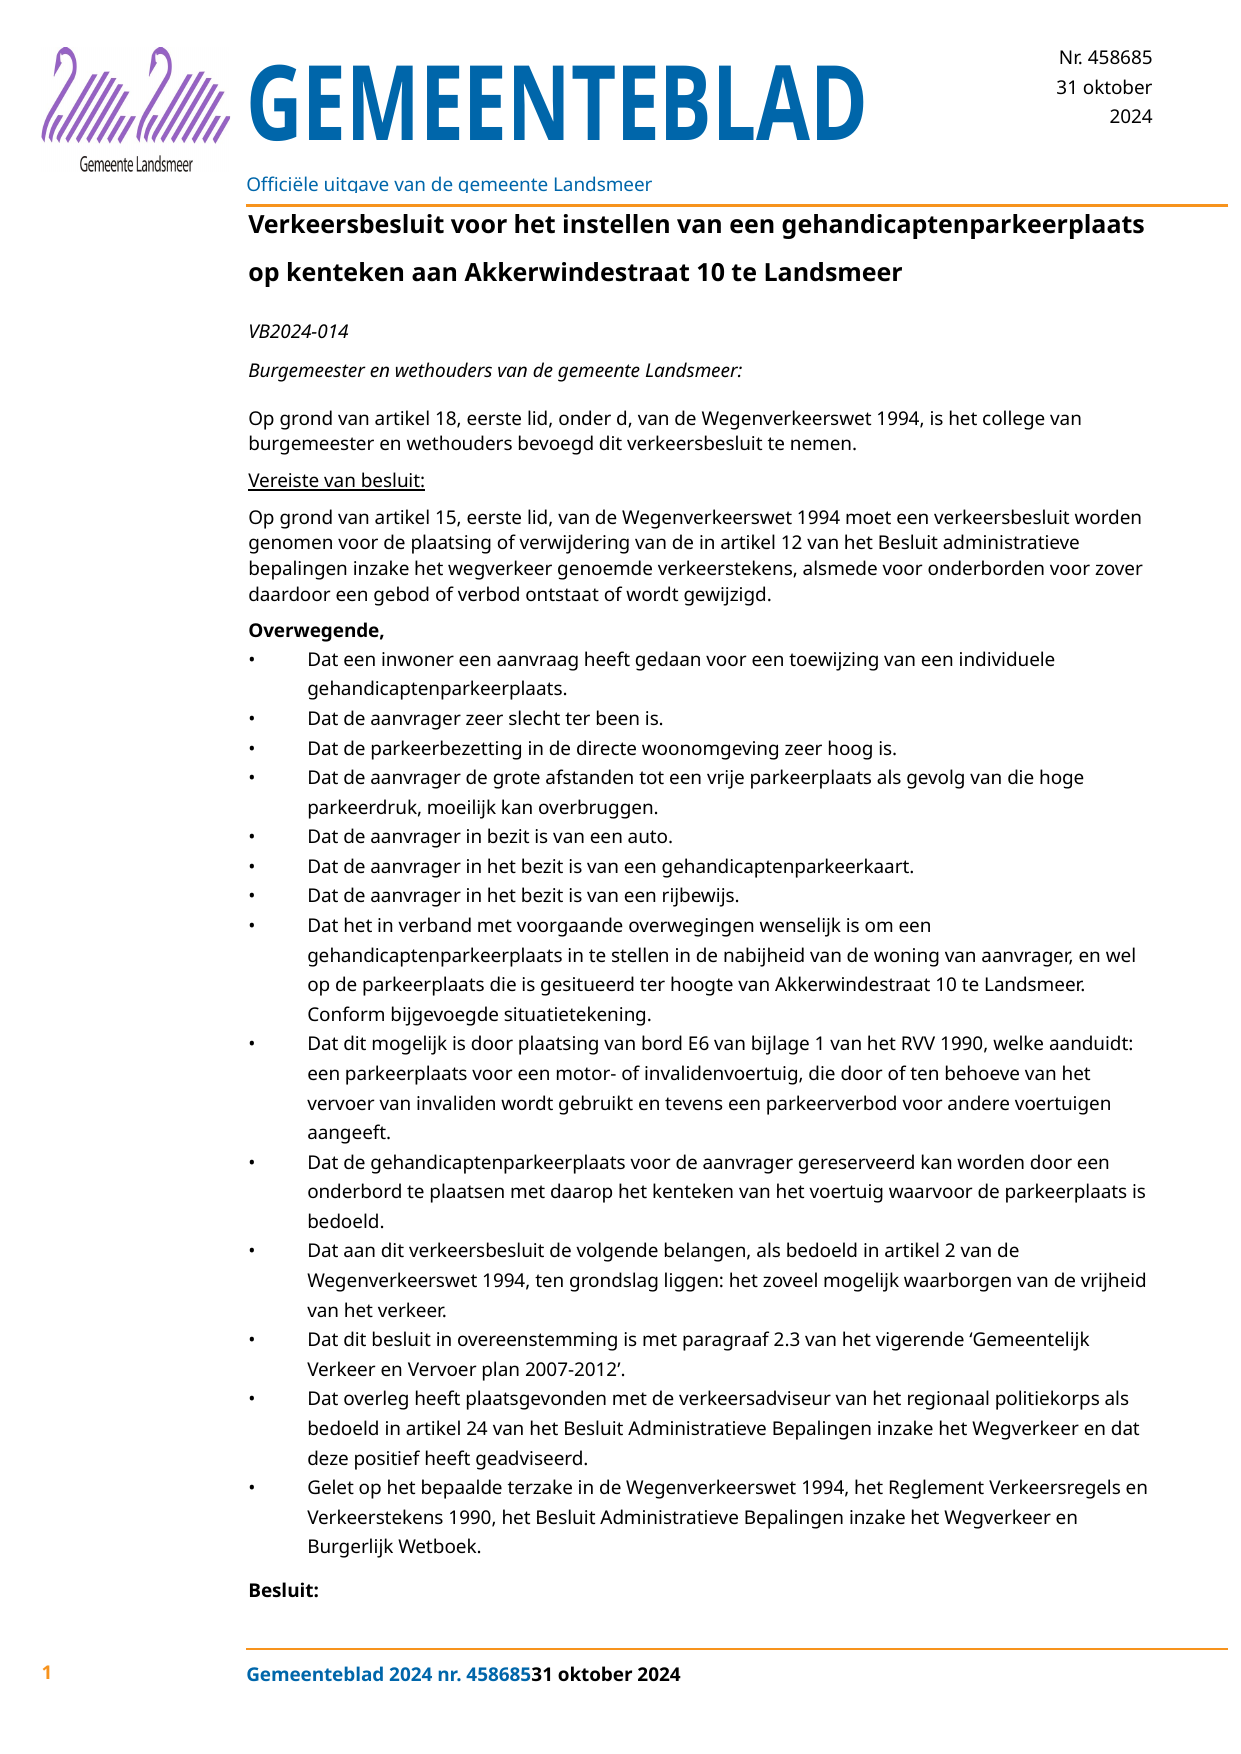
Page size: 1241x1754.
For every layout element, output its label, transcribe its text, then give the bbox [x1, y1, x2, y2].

text Vereiste van besluit: [248, 467, 1152, 493]
list Dat de parkeerbezetting in de directe woonomgeving zeer hoog is. [248, 735, 1152, 761]
text Burgemeester en wethouders van de gemeente Landsmeer: [248, 357, 1152, 383]
list Dat overleg heeft plaatsgevonden met de verkeersadviseur van het regionaal politiekorps als bedoeld in artikel 24 van het Besluit Administratieve Bepalingen inzake het Wegverkeer en dat deze positief heeft geadviseerd. [248, 1386, 1152, 1471]
text Op grond van artikel 18, eerste lid, onder d, van de Wegenverkeerswet 1994, is het college van burgemeester en wethouders bevoegd dit verkeersbesluit te nemen. [248, 405, 1152, 456]
list Dat aan dit verkeersbesluit de volgende belangen, als bedoeld in artikel 2 van de Wegenverkeerswet 1994, ten grondslag liggen: het zoveel mogelijk waarborgen van de vrijheid van het verkeer. [248, 1238, 1152, 1323]
text Op grond van artikel 15, eerste lid, van de Wegenverkeerswet 1994 moet een verkeersbesluit worden genomen voor de plaatsing of verwijdering van de in artikel 12 van het Besluit administratieve bepalingen inzake het wegverkeer genoemde verkeerstekens, alsmede voor onderborden voor zover daardoor een gebod of verbod ontstaat of wordt gewijzigd. [248, 504, 1152, 607]
list Dat het in verband met voorgaande overwegingen wenselijk is om een gehandicaptenparkeerplaats in te stellen in de nabijheid van de woning van aanvrager, en wel op de parkeerplaats die is gesitueerd ter hoogte van Akkerwindestraat 10 te Landsmeer. Conform bijgevoegde situatietekening. [248, 912, 1152, 1027]
list Dat de aanvrager de grote afstanden tot een vrije parkeerplaats als gevolg van die hoge parkeerdruk, moeilijk kan overbruggen. [248, 764, 1152, 820]
text Overwegende, [248, 618, 1152, 643]
list Dat een inwoner een aanvraag heeft gedaan voor een toewijzing van een individuele gehandicaptenparkeerplaats. [248, 646, 1152, 701]
picture [41, 47, 231, 172]
list Dat de aanvrager in het bezit is van een rijbewijs. [248, 883, 1152, 908]
list Dat dit besluit in overeenstemming is met paragraaf 2.3 van het vigerende ‘Gemeentelijk Verkeer en Vervoer plan 2007-2012’. [248, 1326, 1152, 1382]
list Dat de aanvrager zeer slecht ter been is. [248, 705, 1152, 731]
list Dat de gehandicaptenparkeerplaats voor de aanvrager gereserveerd kan worden door een onderbord te plaatsen met daarop het kenteken van het voertuig waarvoor de parkeerplaats is bedoeld. [248, 1149, 1152, 1234]
list Gelet op het bepaalde terzake in de Wegenverkeerswet 1994, het Reglement Verkeersregels en Verkeerstekens 1990, het Besluit Administratieve Bepalingen inzake het Wegverkeer en Burgerlijk Wetboek. [248, 1474, 1152, 1559]
text Verkeersbesluit voor het instellen van een gehandicaptenparkeerplaats op kenteken aan Akkerwindestraat 10 te Landsmeer [248, 207, 1152, 288]
list Dat de aanvrager in het bezit is van een gehandicaptenparkeerkaart. [248, 853, 1152, 879]
list Dat de aanvrager in bezit is van een auto. [248, 823, 1152, 849]
text Besluit: [248, 1577, 1152, 1602]
text VB2024-014 [248, 318, 1152, 344]
list Dat dit mogelijk is door plaatsing van bord E6 van bijlage 1 van het RVV 1990, welke aanduidt: een parkeerplaats voor een motor- of invalidenvoertuig, die door of ten behoeve van het vervoer van invaliden wordt gebruikt en tevens een parkeerverbod voor andere voertuigen aangeeft. [248, 1031, 1152, 1145]
